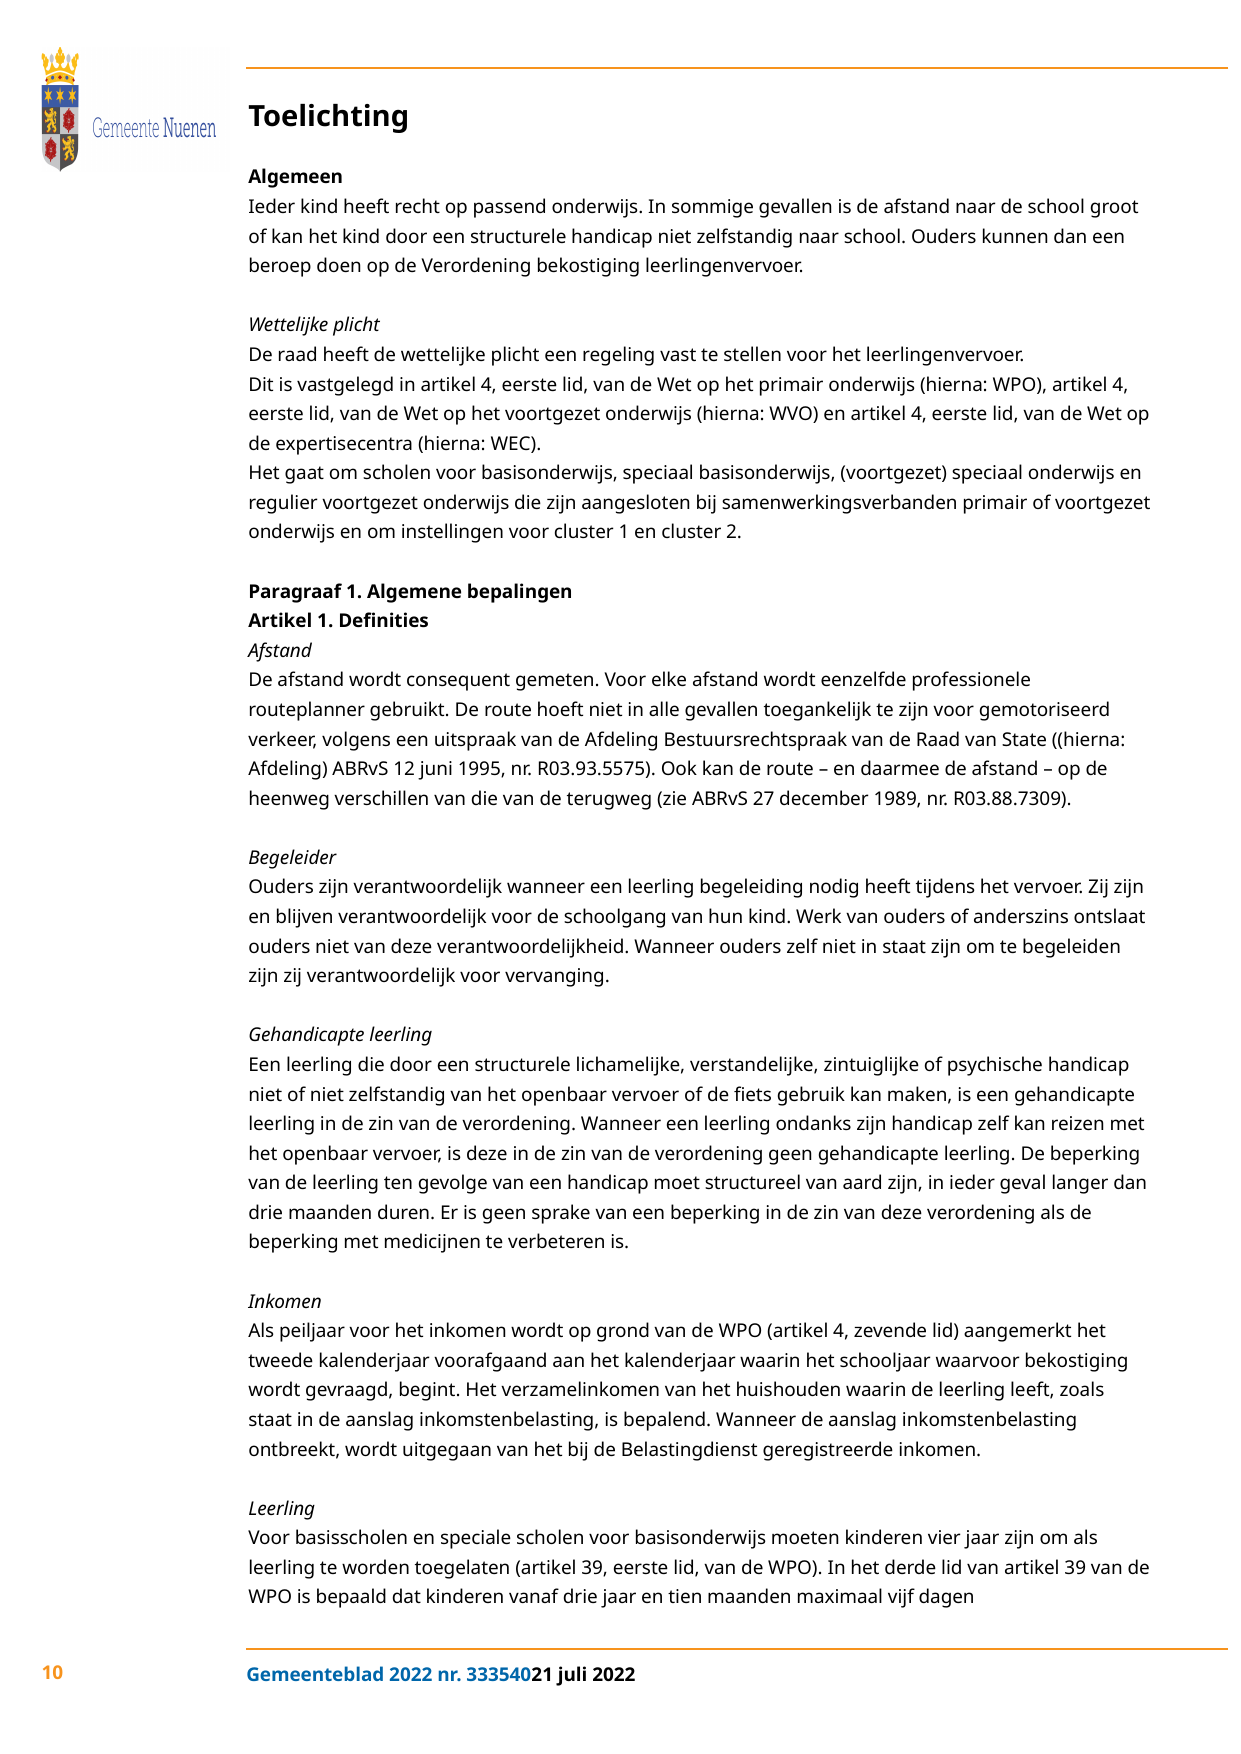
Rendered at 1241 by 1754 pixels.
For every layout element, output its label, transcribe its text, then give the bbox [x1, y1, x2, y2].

text Als peiljaar voor het inkomen wordt op grond van de WPO (artikel 4, zevende lid) aangemerkt het tweede kalenderjaar voorafgaand aan het kalenderjaar waarin het schooljaar waarvoor bekostiging wordt gevraagd, begint. Het verzamelinkomen van het huishouden waarin de leerling leeft, zoals staat in de aanslag inkomstenbelasting, is bepalend. Wanneer de aanslag inkomstenbelasting ontbreekt, wordt uitgegaan van het bij de Belastingdienst geregistreerde inkomen. [248, 1317, 1152, 1461]
text Wettelijke plicht [248, 312, 1152, 337]
text Begeleider [248, 844, 1152, 870]
text Dit is vastgelegd in artikel 4, eerste lid, van de Wet op het primair onderwijs (hierna: WPO), artikel 4, eerste lid, van de Wet op het voortgezet onderwijs (hierna: WVO) en artikel 4, eerste lid, van de Wet op de expertisecentra (hierna: WEC). [248, 371, 1152, 456]
text Algemeen [248, 164, 1152, 189]
text Artikel 1. Definities [248, 607, 1152, 633]
text Ieder kind heeft recht op passend onderwijs. In sommige gevallen is de afstand naar de school groot of kan het kind door een structurele handicap niet zelfstandig naar school. Ouders kunnen dan een beroep doen op de Verordening bekostiging leerlingenvervoer. [248, 193, 1152, 278]
text Voor basisscholen en speciale scholen voor basisonderwijs moeten kinderen vier jaar zijn om als leerling te worden toegelaten (artikel 39, eerste lid, van de WPO). In het derde lid van artikel 39 van de WPO is bepaald dat kinderen vanaf drie jaar en tien maanden maximaal vijf dagen [248, 1524, 1152, 1609]
text Leerling [248, 1495, 1152, 1521]
text Een leerling die door een structurele lichamelijke, verstandelijke, zintuiglijke of psychische handicap niet of niet zelfstandig van het openbaar vervoer of de fiets gebruik kan maken, is een gehandicapte leerling in de zin van de verordening. Wanneer een leerling ondanks zijn handicap zelf kan reizen met het openbaar vervoer, is deze in de zin van de verordening geen gehandicapte leerling. De beperking van de leerling ten gevolge van een handicap moet structureel van aard zijn, in ieder geval langer dan drie maanden duren. Er is geen sprake van een beperking in de zin van deze verordening als de beperking met medicijnen te verbeteren is. [248, 1051, 1152, 1254]
text Inkomen [248, 1288, 1152, 1313]
text Gehandicapte leerling [248, 1022, 1152, 1047]
text Afstand [248, 637, 1152, 663]
text De afstand wordt consequent gemeten. Voor elke afstand wordt eenzelfde professionele routeplanner gebruikt. De route hoeft niet in alle gevallen toegankelijk te zijn voor gemotoriseerd verkeer, volgens een uitspraak van de Afdeling Bestuursrechtspraak van de Raad van State ((hierna: Afdeling) ABRvS 12 juni 1995, nr. R03.93.5575). Ook kan de route – en daarmee de afstand – op de heenweg verschillen van die van de terugweg (zie ABRvS 27 december 1989, nr. R03.88.7309). [248, 667, 1152, 811]
picture [41, 47, 231, 172]
text Ouders zijn verantwoordelijk wanneer een leerling begeleiding nodig heeft tijdens het vervoer. Zij zijn en blijven verantwoordelijk voor de schoolgang van hun kind. Werk van ouders of anderszins ontslaat ouders niet van deze verantwoordelijkheid. Wanneer ouders zelf niet in staat zijn om te begeleiden zijn zij verantwoordelijk voor vervanging. [248, 874, 1152, 988]
text Het gaat om scholen voor basisonderwijs, speciaal basisonderwijs, (voortgezet) speciaal onderwijs en regulier voortgezet onderwijs die zijn aangesloten bij samenwerkingsverbanden primair of voortgezet onderwijs en om instellingen voor cluster 1 en cluster 2. [248, 459, 1152, 544]
text Toelichting [248, 95, 1152, 134]
text Paragraaf 1. Algemene bepalingen [248, 578, 1152, 603]
text De raad heeft de wettelijke plicht een regeling vast te stellen voor het leerlingenvervoer. [248, 341, 1152, 367]
